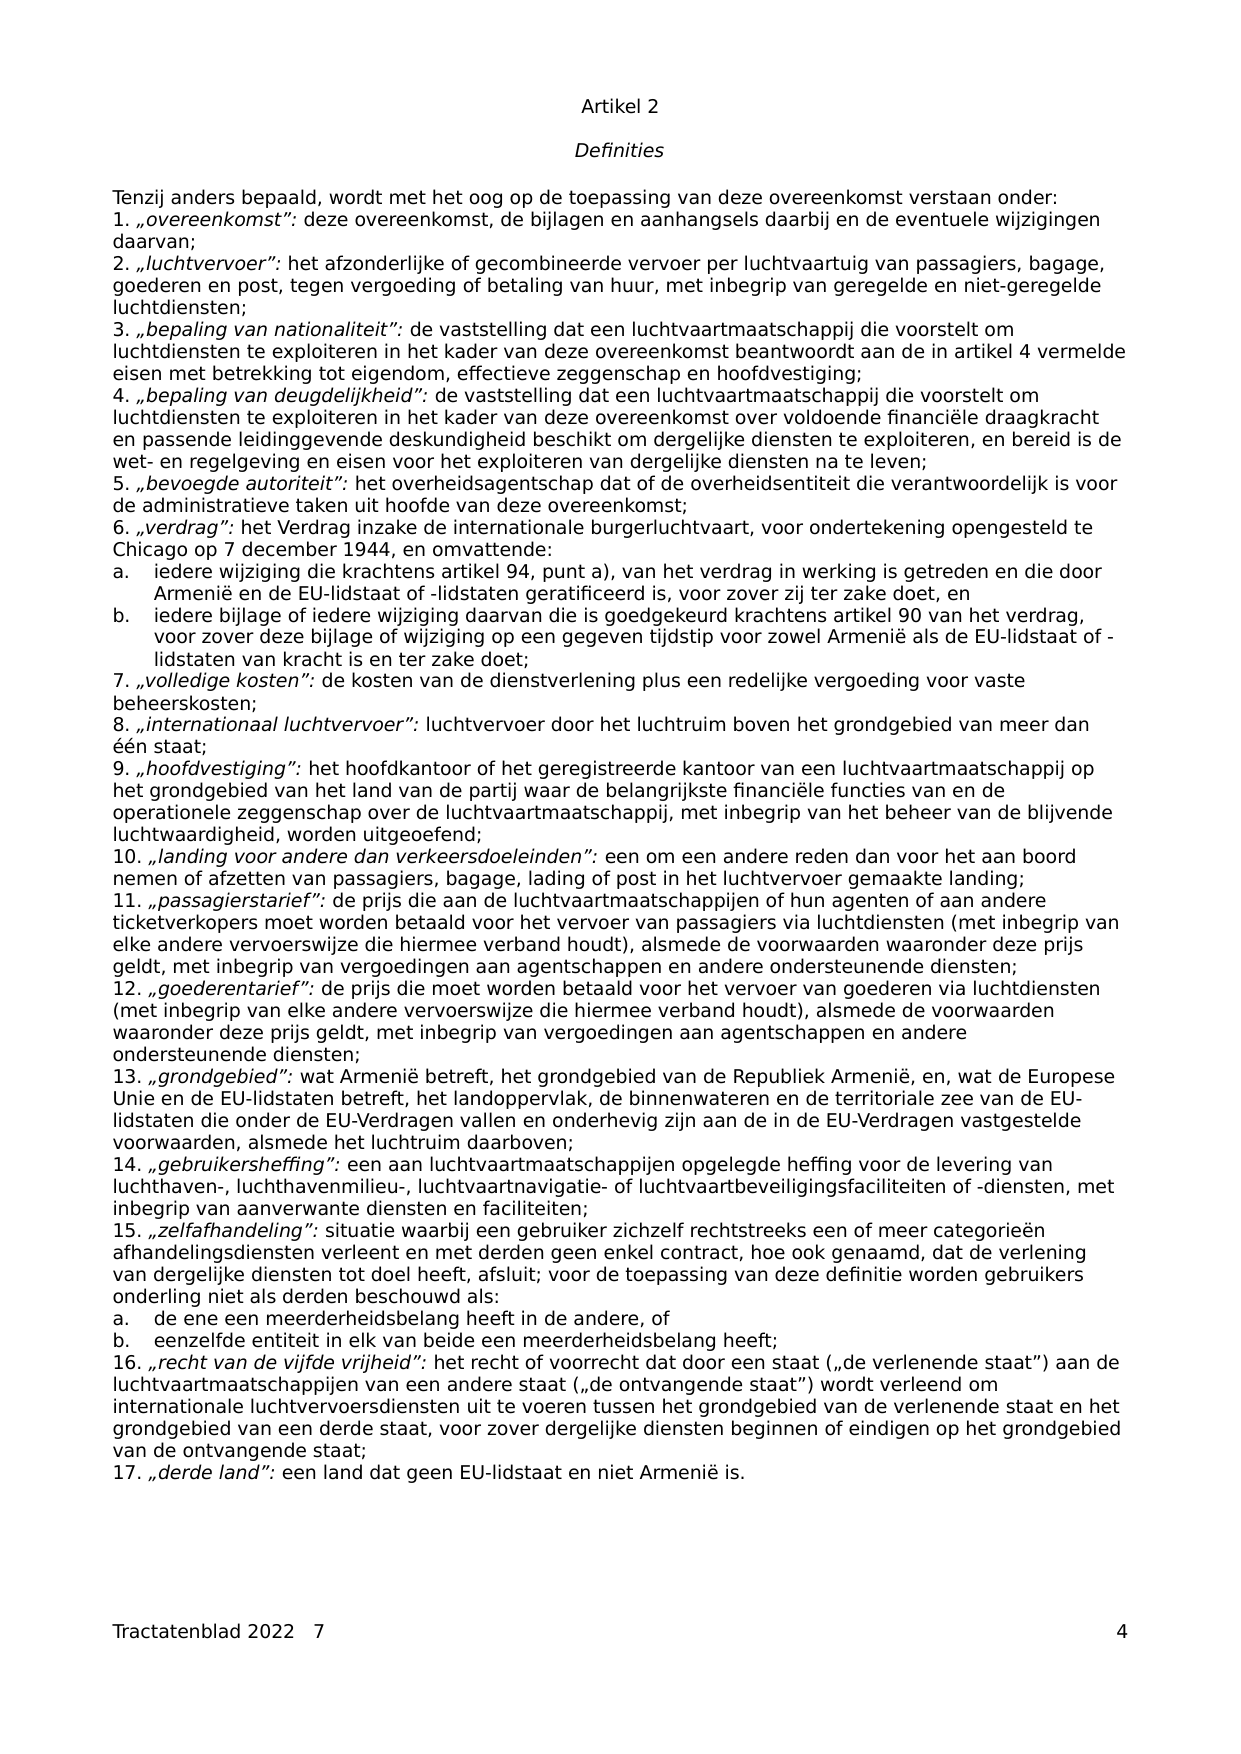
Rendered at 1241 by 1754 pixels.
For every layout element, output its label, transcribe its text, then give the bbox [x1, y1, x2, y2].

text 16. „recht van de vijfde vrijheid”: het recht of voorrecht dat door een staat („de verlenende staat”) aan de luchtvaartmaatschappijen van een andere staat („de ontvangende staat”) wordt verleend om internationale luchtvervoersdiensten uit te voeren tussen het grondgebied van de verlenende staat en het grondgebied van een derde staat, voor zover dergelijke diensten beginnen of eindigen op het grondgebied van de ontvangende staat; [112, 1352, 1128, 1462]
text 4. „bepaling van deugdelijkheid”: de vaststelling dat een luchtvaartmaatschappij die voorstelt om luchtdiensten te exploiteren in het kader van deze overeenkomst over voldoende financiële draagkracht en passende leidinggevende deskundigheid beschikt om dergelijke diensten te exploiteren, en bereid is de wet- en regelgeving en eisen voor het exploiteren van dergelijke diensten na te leven; [112, 385, 1128, 473]
text 8. „internationaal luchtvervoer”: luchtvervoer door het luchtruim boven het grondgebied van meer dan één staat; [112, 714, 1128, 758]
text 3. „bepaling van nationaliteit”: de vaststelling dat een luchtvaartmaatschappij die voorstelt om luchtdiensten te exploiteren in het kader van deze overeenkomst beantwoordt aan de in artikel 4 vermelde eisen met betrekking tot eigendom, effectieve zeggenschap en hoofdvestiging; [112, 319, 1128, 385]
text 1. „overeenkomst”: deze overeenkomst, de bijlagen en aanhangsels daarbij en de eventuele wijzigingen daarvan; [112, 209, 1128, 253]
text 6. „verdrag”: het Verdrag inzake de internationale burgerluchtvaart, voor ondertekening opengesteld te Chicago op 7 december 1944, en omvattende: [112, 517, 1128, 561]
text 15. „zelfafhandeling”: situatie waarbij een gebruiker zichzelf rechtstreeks een of meer categorieën afhandelingsdiensten verleent en met derden geen enkel contract, hoe ook genaamd, dat de verlening van dergelijke diensten tot doel heeft, afsluit; voor de toepassing van deze definitie worden gebruikers onderling niet als derden beschouwd als: [112, 1220, 1128, 1308]
text Tenzij anders bepaald, wordt met het oog op de toepassing van deze overeenkomst verstaan onder: [112, 187, 1128, 209]
text 7. „volledige kosten”: de kosten van de dienstverlening plus een redelijke vergoeding voor vaste beheerskosten; [112, 670, 1128, 714]
text 10. „landing voor andere dan verkeersdoeleinden”: een om een andere reden dan voor het aan boord nemen of afzetten van passagiers, bagage, lading of post in het luchtvervoer gemaakte landing; [112, 846, 1128, 890]
text a. iedere wijziging die krachtens artikel 94, punt a), van het verdrag in werking is getreden en die door Armenië en de EU-lidstaat of -lidstaten geratificeerd is, voor zover zij ter zake doet, en [112, 561, 1128, 604]
text 5. „bevoegde autoriteit”: het overheidsagentschap dat of de overheidsentiteit die verantwoordelijk is voor de administratieve taken uit hoofde van deze overeenkomst; [112, 473, 1128, 517]
text 11. „passagierstarief”: de prijs die aan de luchtvaartmaatschappijen of hun agenten of aan andere ticketverkopers moet worden betaald voor het vervoer van passagiers via luchtdiensten (met inbegrip van elke andere vervoerswijze die hiermee verband houdt), alsmede de voorwaarden waaronder deze prijs geldt, met inbegrip van vergoedingen aan agentschappen en andere ondersteunende diensten; [112, 890, 1128, 978]
text 2. „luchtvervoer”: het afzonderlijke of gecombineerde vervoer per luchtvaartuig van passagiers, bagage, goederen en post, tegen vergoeding of betaling van huur, met inbegrip van geregelde en niet-geregelde luchtdiensten; [112, 253, 1128, 319]
text b. eenzelfde entiteit in elk van beide een meerderheidsbelang heeft; [112, 1330, 1128, 1352]
text b. iedere bijlage of iedere wijziging daarvan die is goedgekeurd krachtens artikel 90 van het verdrag, voor zover deze bijlage of wijziging op een gegeven tijdstip voor zowel Armenië als de EU-lidstaat of -lidstaten van kracht is en ter zake doet; [112, 604, 1128, 670]
text 17. „derde land”: een land dat geen EU-lidstaat en niet Armenië is. [112, 1462, 1128, 1484]
text 14. „gebruikersheffing”: een aan luchtvaartmaatschappijen opgelegde heffing voor de levering van luchthaven-, luchthavenmilieu-, luchtvaartnavigatie- of luchtvaartbeveiligingsfaciliteiten of -diensten, met inbegrip van aanverwante diensten en faciliteiten; [112, 1154, 1128, 1220]
text 12. „goederentarief”: de prijs die moet worden betaald voor het vervoer van goederen via luchtdiensten (met inbegrip van elke andere vervoerswijze die hiermee verband houdt), alsmede de voorwaarden waaronder deze prijs geldt, met inbegrip van vergoedingen aan agentschappen en andere ondersteunende diensten; [112, 978, 1128, 1066]
subtitle Artikel 2 Definities [112, 96, 1128, 162]
text 9. „hoofdvestiging”: het hoofdkantoor of het geregistreerde kantoor van een luchtvaartmaatschappij op het grondgebied van het land van de partij waar de belangrijkste financiële functies van en de operationele zeggenschap over de luchtvaartmaatschappij, met inbegrip van het beheer van de blijvende luchtwaardigheid, worden uitgeoefend; [112, 758, 1128, 846]
text a. de ene een meerderheidsbelang heeft in de andere, of [112, 1308, 1128, 1330]
text 13. „grondgebied”: wat Armenië betreft, het grondgebied van de Republiek Armenië, en, wat de Europese Unie en de EU-lidstaten betreft, het landoppervlak, de binnenwateren en de territoriale zee van de EU-lidstaten die onder de EU-Verdragen vallen en onderhevig zijn aan de in de EU-Verdragen vastgestelde voorwaarden, alsmede het luchtruim daarboven; [112, 1066, 1128, 1154]
